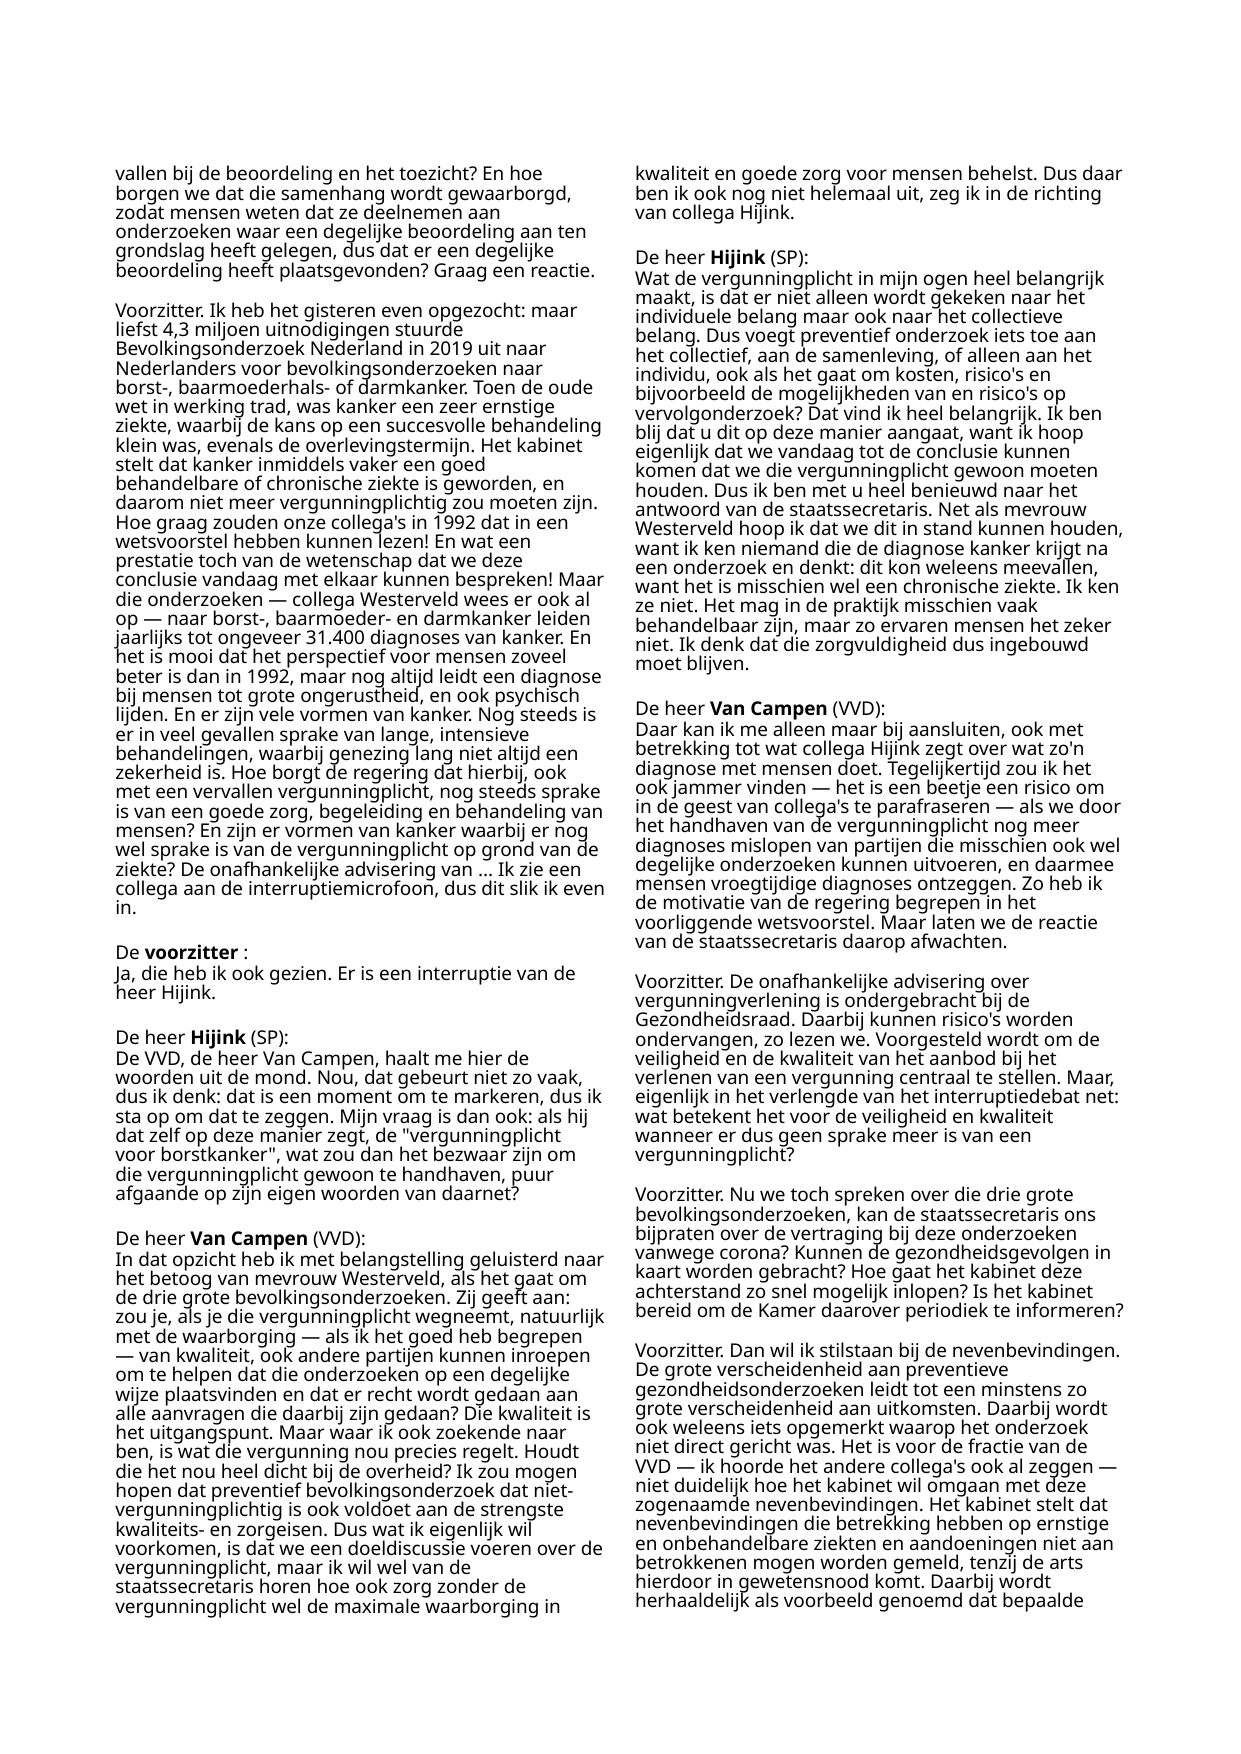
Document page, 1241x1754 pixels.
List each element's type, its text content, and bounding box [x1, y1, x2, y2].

text De voorzitter : [115, 939, 605, 965]
text vallen bij de beoordeling en het toezicht? En hoe borgen we dat die samenhang wordt gewaarborgd, zodat mensen weten dat ze deelnemen aan onderzoeken waar een degelijke beoordeling aan ten grondslag heeft gelegen, dus dat er een degelijke beoordeling heeft plaatsgevonden? Graag een reactie. [115, 165, 605, 281]
text Wat de vergunningplicht in mijn ogen heel belangrijk maakt, is dat er niet alleen wordt gekeken naar het individuele belang maar ook naar het collectieve belang. Dus voegt preventief onderzoek iets toe aan het collectief, aan de samenleving, of alleen aan het individu, ook als het gaat om kosten, risico's en bijvoorbeeld de mogelijkheden van en risico's op vervolgonderzoek? Dat vind ik heel belangrijk. Ik ben blij dat u dit op deze manier aangaat, want ik hoop eigenlijk dat we vandaag tot de conclusie kunnen komen dat we die vergunningplicht gewoon moeten houden. Dus ik ben met u heel benieuwd naar het antwoord van de staatssecretaris. Net als mevrouw Westerveld hoop ik dat we dit in stand kunnen houden, want ik ken niemand die de diagnose kanker krijgt na een onderzoek en denkt: dit kon weleens meevallen, want het is misschien wel een chronische ziekte. Ik ken ze niet. Het mag in de praktijk misschien vaak behandelbaar zijn, maar zo ervaren mensen het zeker niet. Ik denk dat die zorgvuldigheid dus ingebouwd moet blijven. [635, 270, 1125, 674]
text Voorzitter. Ik heb het gisteren even opgezocht: maar liefst 4,3 miljoen uitnodigingen stuurde Bevolkingsonderzoek Nederland in 2019 uit naar Nederlanders voor bevolkingsonderzoeken naar borst-, baarmoederhals- of darmkanker. Toen de oude wet in werking trad, was kanker een zeer ernstige ziekte, waarbij de kans op een succesvolle behandeling klein was, evenals de overlevingstermijn. Het kabinet stelt dat kanker inmiddels vaker een goed behandelbare of chronische ziekte is geworden, en daarom niet meer vergunningplichtig zou moeten zijn. Hoe graag zouden onze collega's in 1992 dat in een wetsvoorstel hebben kunnen lezen! En wat een prestatie toch van de wetenschap dat we deze conclusie vandaag met elkaar kunnen bespreken! Maar die onderzoeken — collega Westerveld wees er ook al op — naar borst-, baarmoeder- en darmkanker leiden jaarlijks tot ongeveer 31.400 diagnoses van kanker. En het is mooi dat het perspectief voor mensen zoveel beter is dan in 1992, maar nog altijd leidt een diagnose bij mensen tot grote ongerustheid, en ook psychisch lijden. En er zijn vele vormen van kanker. Nog steeds is er in veel gevallen sprake van lange, intensieve behandelingen, waarbij genezing lang niet altijd een zekerheid is. Hoe borgt de regering dat hierbij, ook met een vervallen vergunningplicht, nog steeds sprake is van een goede zorg, begeleiding en behandeling van mensen? En zijn er vormen van kanker waarbij er nog wel sprake is van de vergunningplicht op grond van de ziekte? De onafhankelijke advisering van ... Ik zie een collega aan de interruptiemicrofoon, dus dit slik ik even in. [115, 302, 605, 918]
text Voorzitter. Nu we toch spreken over die drie grote bevolkingsonderzoeken, kan de staatssecretaris ons bijpraten over de vertraging bij deze onderzoeken vanwege corona? Kunnen de gezondheidsgevolgen in kaart worden gebracht? Hoe gaat het kabinet deze achterstand zo snel mogelijk inlopen? Is het kabinet bereid om de Kamer daarover periodiek te informeren? [635, 1186, 1125, 1321]
text De heer Van Campen (VVD): [635, 695, 1125, 721]
text De VVD, de heer Van Campen, haalt me hier de woorden uit de mond. Nou, dat gebeurt niet zo vaak, dus ik denk: dat is een moment om te markeren, dus ik sta op om dat te zeggen. Mijn vraag is dan ook: als hij dat zelf op deze manier zegt, de "vergunningplicht voor borstkanker", wat zou dan het bezwaar zijn om die vergunningplicht gewoon te handhaven, puur afgaande op zijn eigen woorden van daarnet? [115, 1050, 605, 1204]
text De heer Hijink (SP): [635, 244, 1125, 270]
text In dat opzicht heb ik met belangstelling geluisterd naar het betoog van mevrouw Westerveld, als het gaat om de drie grote bevolkingsonderzoeken. Zij geeft aan: zou je, als je die vergunningplicht wegneemt, natuurlijk met de waarborging — als ik het goed heb begrepen — van kwaliteit, ook andere partijen kunnen inroepen om te helpen dat die onderzoeken op een degelijke wijze plaatsvinden en dat er recht wordt gedaan aan alle aanvragen die daarbij zijn gedaan? Die kwaliteit is het uitgangspunt. Maar waar ik ook zoekende naar ben, is wat die vergunning nou precies regelt. Houdt die het nou heel dicht bij de overheid? Ik zou mogen hopen dat preventief bevolkingsonderzoek dat niet-vergunningplichtig is ook voldoet aan de strengste kwaliteits- en zorgeisen. Dus wat ik eigenlijk wil voorkomen, is dat we een doeldiscussie voeren over de vergunningplicht, maar ik wil wel van de staatssecretaris horen hoe ook zorg zonder de vergunningplicht wel de maximale waarborging in [115, 1251, 605, 1617]
text De heer Van Campen (VVD): [115, 1225, 605, 1251]
text kwaliteit en goede zorg voor mensen behelst. Dus daar ben ik ook nog niet helemaal uit, zeg ik in de richting van collega Hijink. [635, 165, 1125, 223]
text De heer Hijink (SP): [115, 1024, 605, 1050]
text Ja, die heb ik ook gezien. Er is een interruptie van de heer Hijink. [115, 965, 605, 1003]
text Voorzitter. De onafhankelijke advisering over vergunningverlening is ondergebracht bij de Gezondheidsraad. Daarbij kunnen risico's worden ondervangen, zo lezen we. Voorgesteld wordt om de veiligheid en de kwaliteit van het aanbod bij het verlenen van een vergunning centraal te stellen. Maar, eigenlijk in het verlengde van het interruptiedebat net: wat betekent het voor de veiligheid en kwaliteit wanneer er dus geen sprake meer is van een vergunningplicht? [635, 973, 1125, 1166]
text Daar kan ik me alleen maar bij aansluiten, ook met betrekking tot wat collega Hijink zegt over wat zo'n diagnose met mensen doet. Tegelijkertijd zou ik het ook jammer vinden — het is een beetje een risico om in de geest van collega's te parafraseren — als we door het handhaven van de vergunningplicht nog meer diagnoses mislopen van partijen die misschien ook wel degelijke onderzoeken kunnen uitvoeren, en daarmee mensen vroegtijdige diagnoses ontzeggen. Zo heb ik de motivatie van de regering begrepen in het voorliggende wetsvoorstel. Maar laten we de reactie van de staatssecretaris daarop afwachten. [635, 721, 1125, 952]
text Voorzitter. Dan wil ik stilstaan bij de nevenbevindingen. De grote verscheidenheid aan preventieve gezondheidsonderzoeken leidt tot een minstens zo grote verscheidenheid aan uitkomsten. Daarbij wordt ook weleens iets opgemerkt waarop het onderzoek niet direct gericht was. Het is voor de fractie van de VVD — ik hoorde het andere collega's ook al zeggen — niet duidelijk hoe het kabinet wil omgaan met deze zogenaamde nevenbevindingen. Het kabinet stelt dat nevenbevindingen die betrekking hebben op ernstige en onbehandelbare ziekten en aandoeningen niet aan betrokkenen mogen worden gemeld, tenzij de arts hierdoor in gewetensnood komt. Daarbij wordt herhaaldelijk als voorbeeld genoemd dat bepaalde [635, 1342, 1125, 1612]
